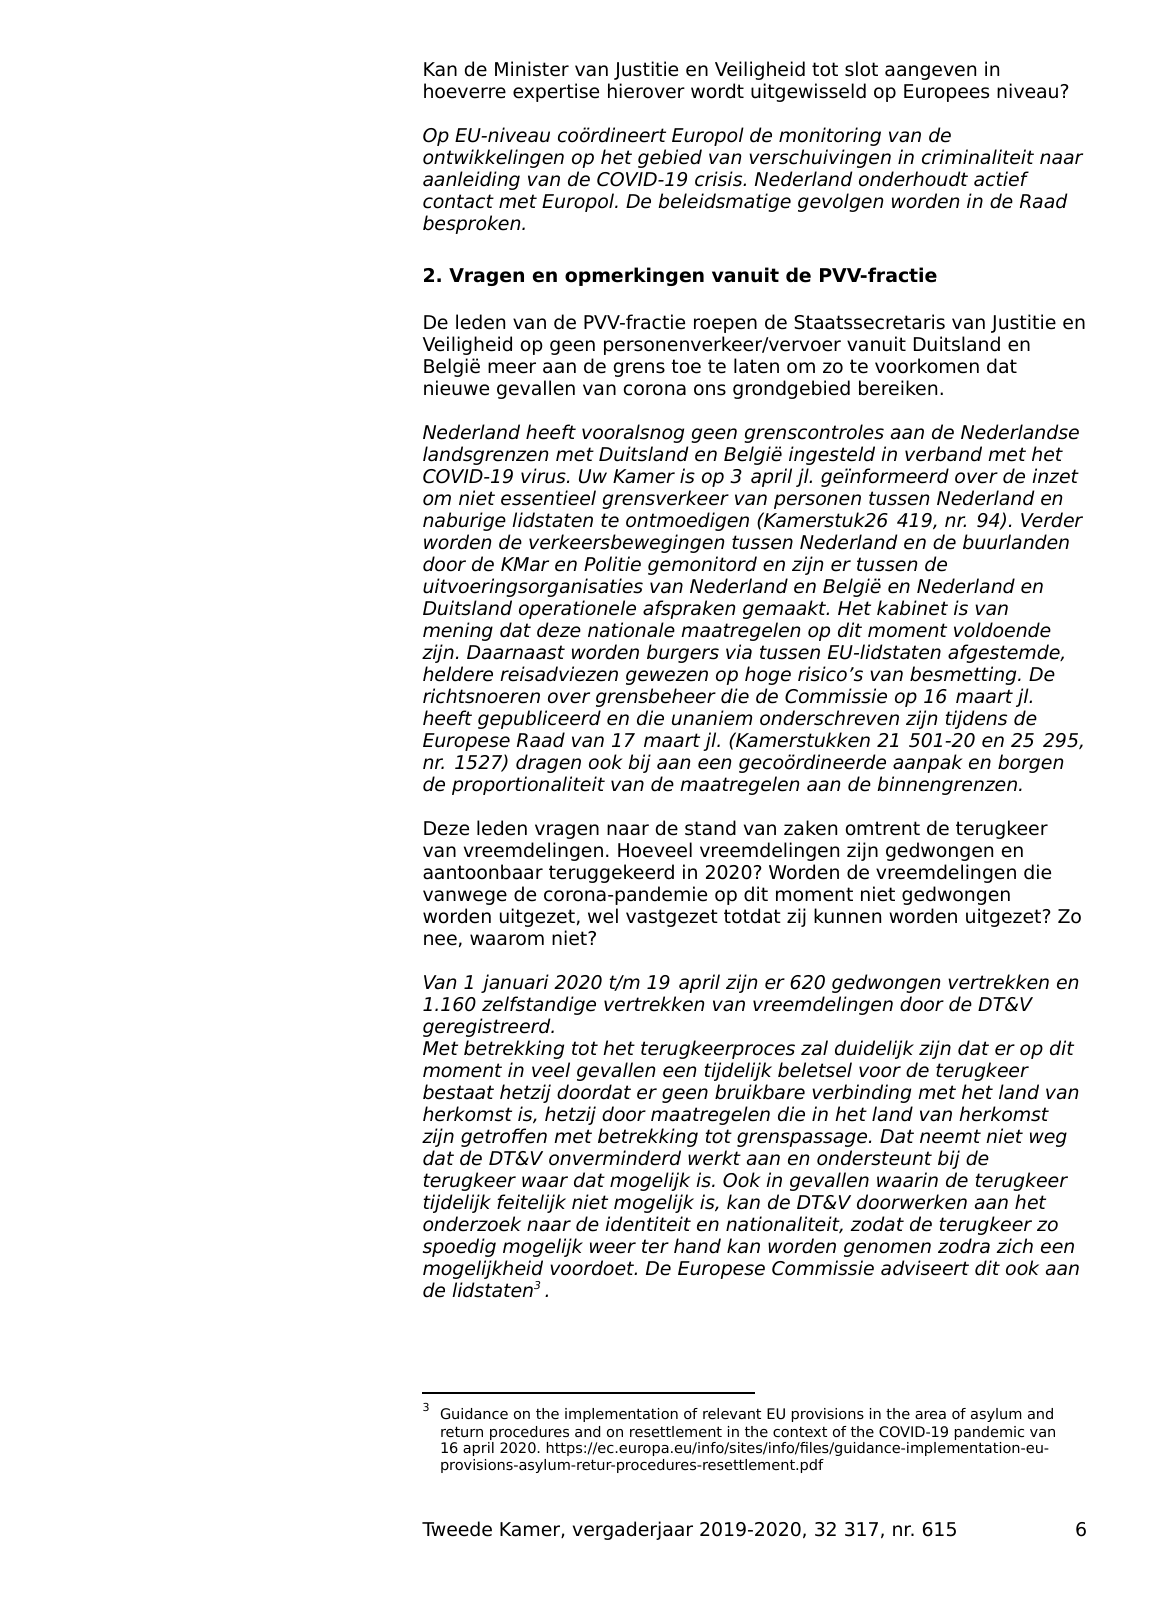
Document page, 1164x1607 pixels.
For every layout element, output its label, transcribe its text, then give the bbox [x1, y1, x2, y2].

text Nederland heeft vooralsnog geen grenscontroles aan de Nederlandse landsgrenzen met Duitsland en België ingesteld in verband met het COVID-19 virus. Uw Kamer is op 3 april jl. geïnformeerd over de inzet om niet essentieel grensverkeer van personen tussen Nederland en naburige lidstaten te ontmoedigen (Kamerstuk26 419, nr. 94). Verder worden de verkeersbewegingen tussen Nederland en de buurlanden door de KMar en Politie gemonitord en zijn er tussen de uitvoeringsorganisaties van Nederland en België en Nederland en Duitsland operationele afspraken gemaakt. Het kabinet is van mening dat deze nationale maatregelen op dit moment voldoende zijn. Daarnaast worden burgers via tussen EU-lidstaten afgestemde, heldere reisadviezen gewezen op hoge risico’s van besmetting. De richtsnoeren over grensbeheer die de Commissie op 16 maart jl. heeft gepubliceerd en die unaniem onderschreven zijn tijdens de Europese Raad van 17 maart jl. (Kamerstukken 21 501-20 en 25 295, nr. 1527) dragen ook bij aan een gecoördineerde aanpak en borgen de proportionaliteit van de maatregelen aan de binnengrenzen. [422, 422, 1087, 796]
text Kan de Minister van Justitie en Veiligheid tot slot aangeven in hoeverre expertise hierover wordt uitgewisseld op Europees niveau? [422, 59, 1087, 103]
text Op EU-niveau coördineert Europol de monitoring van de ontwikkelingen op het gebied van verschuivingen in criminaliteit naar aanleiding van de COVID-19 crisis. Nederland onderhoudt actief contact met Europol. De beleidsmatige gevolgen worden in de Raad besproken. [422, 125, 1087, 235]
text Deze leden vragen naar de stand van zaken omtrent de terugkeer van vreemdelingen. Hoeveel vreemdelingen zijn gedwongen en aantoonbaar teruggekeerd in 2020? Worden de vreemdelingen die vanwege de corona-pandemie op dit moment niet gedwongen worden uitgezet, wel vastgezet totdat zij kunnen worden uitgezet? Zo nee, waarom niet? [422, 818, 1087, 950]
subtitle 2. Vragen en opmerkingen vanuit de PVV-fractie [422, 265, 1087, 287]
text Met betrekking tot het terugkeerproces zal duidelijk zijn dat er op dit moment in veel gevallen een tijdelijk beletsel voor de terugkeer bestaat hetzij doordat er geen bruikbare verbinding met het land van herkomst is, hetzij door maatregelen die in het land van herkomst zijn getroffen met betrekking tot grenspassage. Dat neemt niet weg dat de DT&V onverminderd werkt aan en ondersteunt bij de terugkeer waar dat mogelijk is. Ook in gevallen waarin de terugkeer tijdelijk feitelijk niet mogelijk is, kan de DT&V doorwerken aan het onderzoek naar de identiteit en nationaliteit, zodat de terugkeer zo spoedig mogelijk weer ter hand kan worden genomen zodra zich een mogelijkheid voordoet. De Europese Commissie adviseert dit ook aan de lidstaten. [422, 1038, 1087, 1302]
text De leden van de PVV-fractie roepen de Staatssecretaris van Justitie en Veiligheid op geen personenverkeer/vervoer vanuit Duitsland en België meer aan de grens toe te laten om zo te voorkomen dat nieuwe gevallen van corona ons grondgebied bereiken. [422, 312, 1087, 400]
text Guidance on the implementation of relevant EU provisions in the area of asylum and return procedures and on resettlement in the context of the COVID-19 pandemic van 16 april 2020. https://ec.europa.eu/info/sites/info/files/guidance-implementation-eu-provisions-asylum-retur-procedures-resettlement.pdf [422, 1402, 1087, 1474]
text Van 1 januari 2020 t/m 19 april zijn er 620 gedwongen vertrekken en 1.160 zelfstandige vertrekken van vreemdelingen door de DT&V geregistreerd. [422, 972, 1087, 1038]
